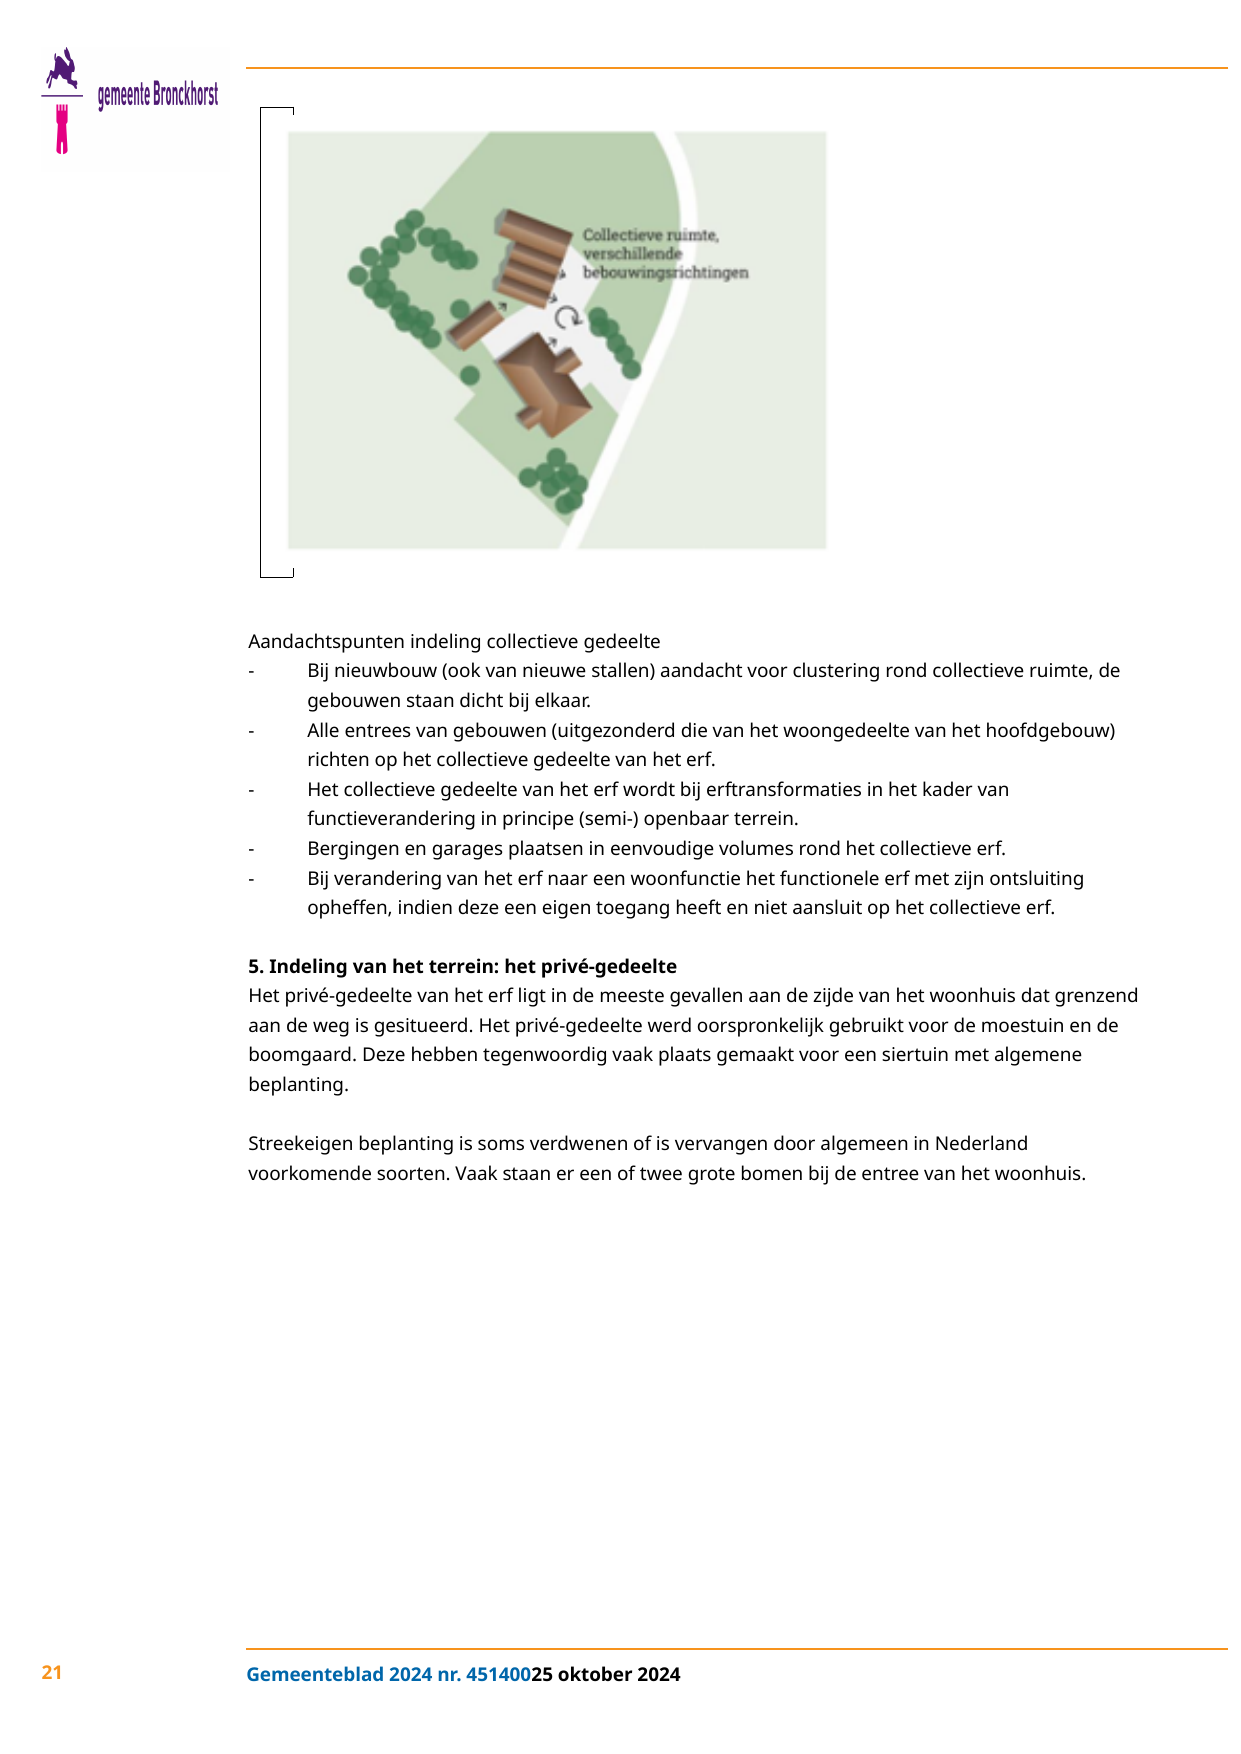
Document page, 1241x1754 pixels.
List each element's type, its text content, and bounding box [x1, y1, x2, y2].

picture [268, 115, 860, 568]
text Streekeigen beplanting is soms verdwenen of is vervangen door algemeen in Nederland voorkomende soorten. Vaak staan er een of twee grote bomen bij de entree van het woonhuis. [248, 1130, 1152, 1186]
text 5. Indeling van het terrein: het privé-gedeelte [248, 953, 1152, 978]
text Het privé-gedeelte van het erf ligt in de meeste gevallen aan de zijde van het woonhuis dat grenzend aan de weg is gesitueerd. Het privé-gedeelte werd oorspronkelijk gebruikt voor de moestuin en de boomgaard. Deze hebben tegenwoordig vaak plaats gemaakt voor een siertuin met algemene beplanting. [248, 982, 1152, 1097]
picture [41, 47, 231, 172]
table_header Aandachtspunten indeling collectieve gedeelte Bij nieuwbouw (ook van nieuwe stallen) aandacht voor clustering rond collectieve ruimte, de gebouwen staan dicht bij elkaar. Alle entrees van gebouwen (uitgezonderd die van het woongedeelte van het hoofdgebouw) richten op het collectieve gedeelte van het erf. Het collectieve gedeelte van het erf wordt bij erftransformaties in het kader van functieverandering in principe (semi-) openbaar terrein. Bergingen en garages plaatsen in eenvoudige volumes rond het collectieve erf. Bij verandering van het erf naar een woonfunctie het functionele erf met zijn ontsluiting opheffen, indien deze een eigen toegang heeft en niet aansluit op het collectieve erf. [248, 628, 1152, 920]
